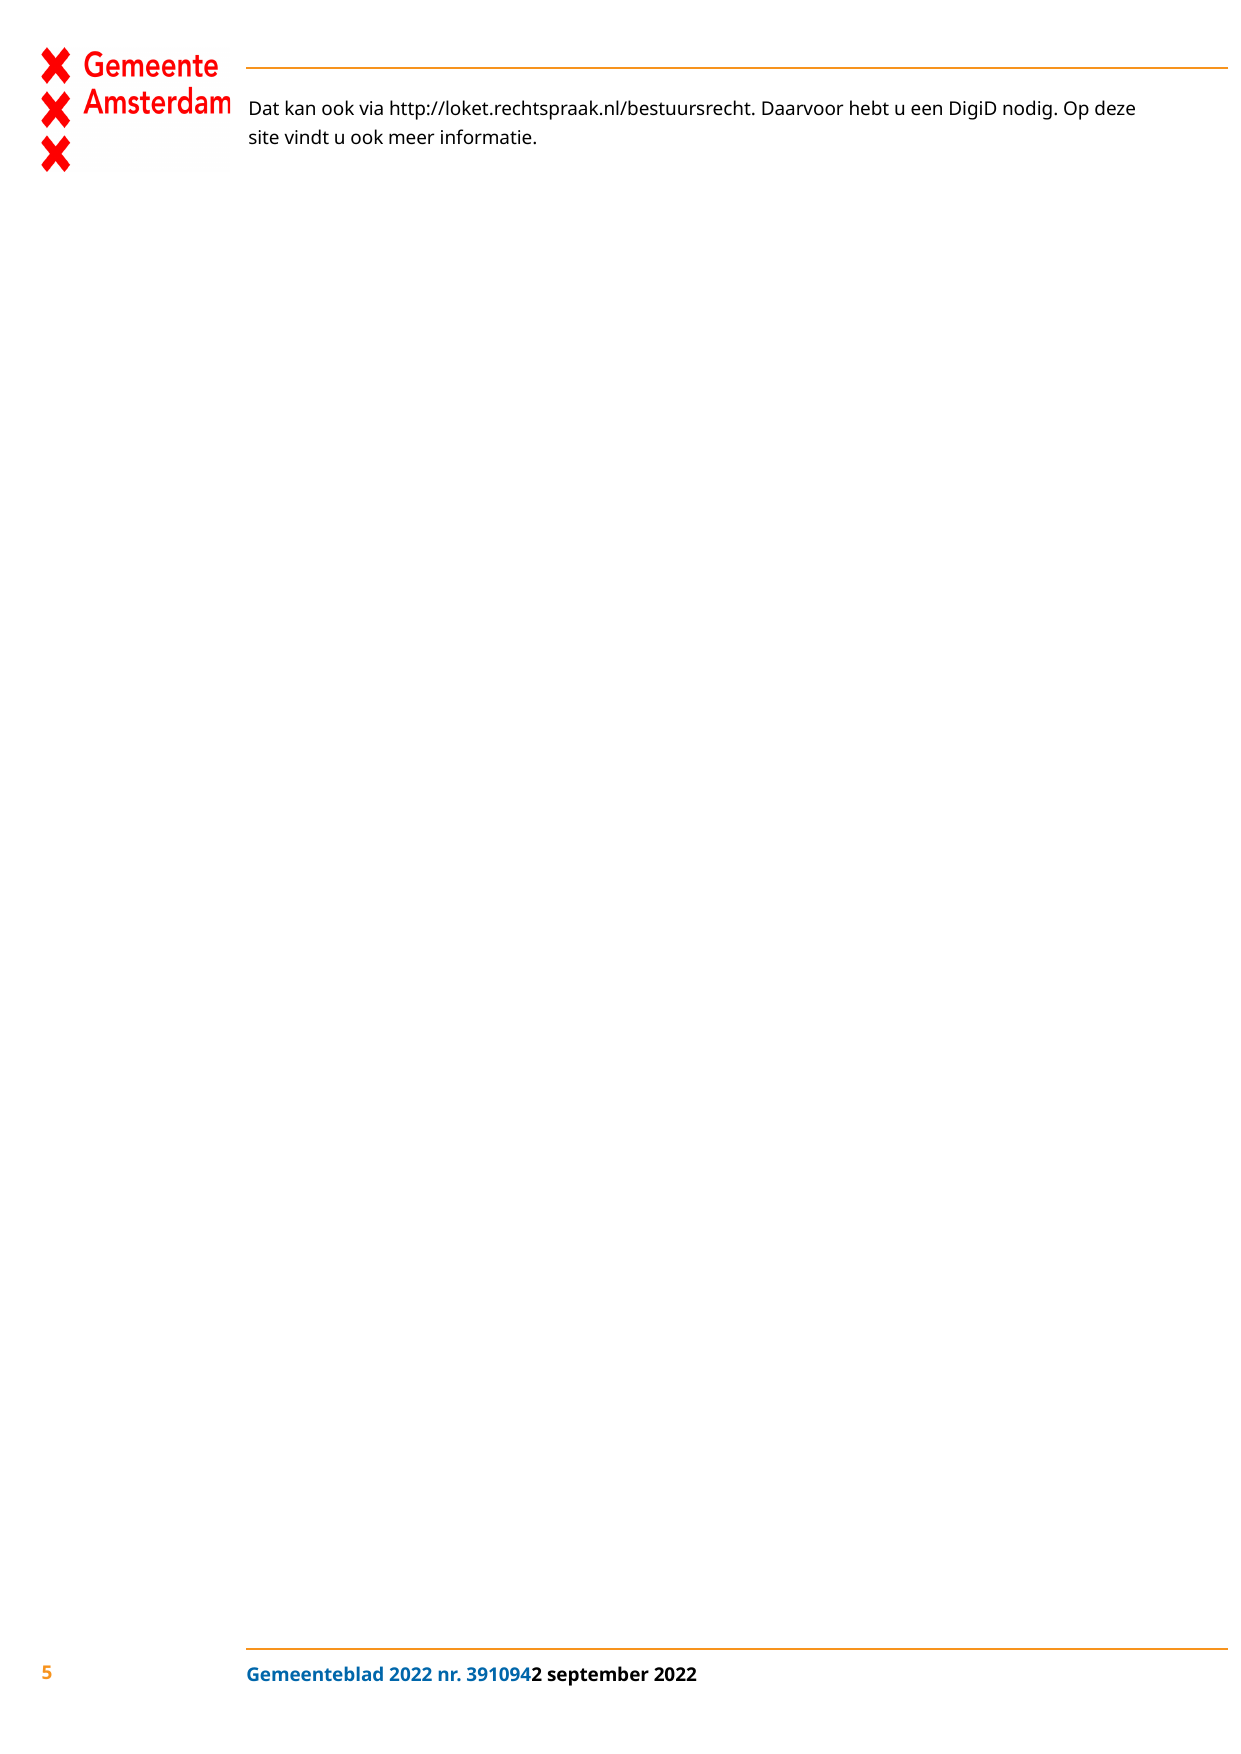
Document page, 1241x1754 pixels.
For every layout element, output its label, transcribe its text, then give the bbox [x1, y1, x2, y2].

text Dat kan ook via http://loket.rechtspraak.nl/bestuursrecht. Daarvoor hebt u een DigiD nodig. Op deze site vindt u ook meer informatie. [248, 95, 1152, 150]
picture [41, 47, 231, 172]
